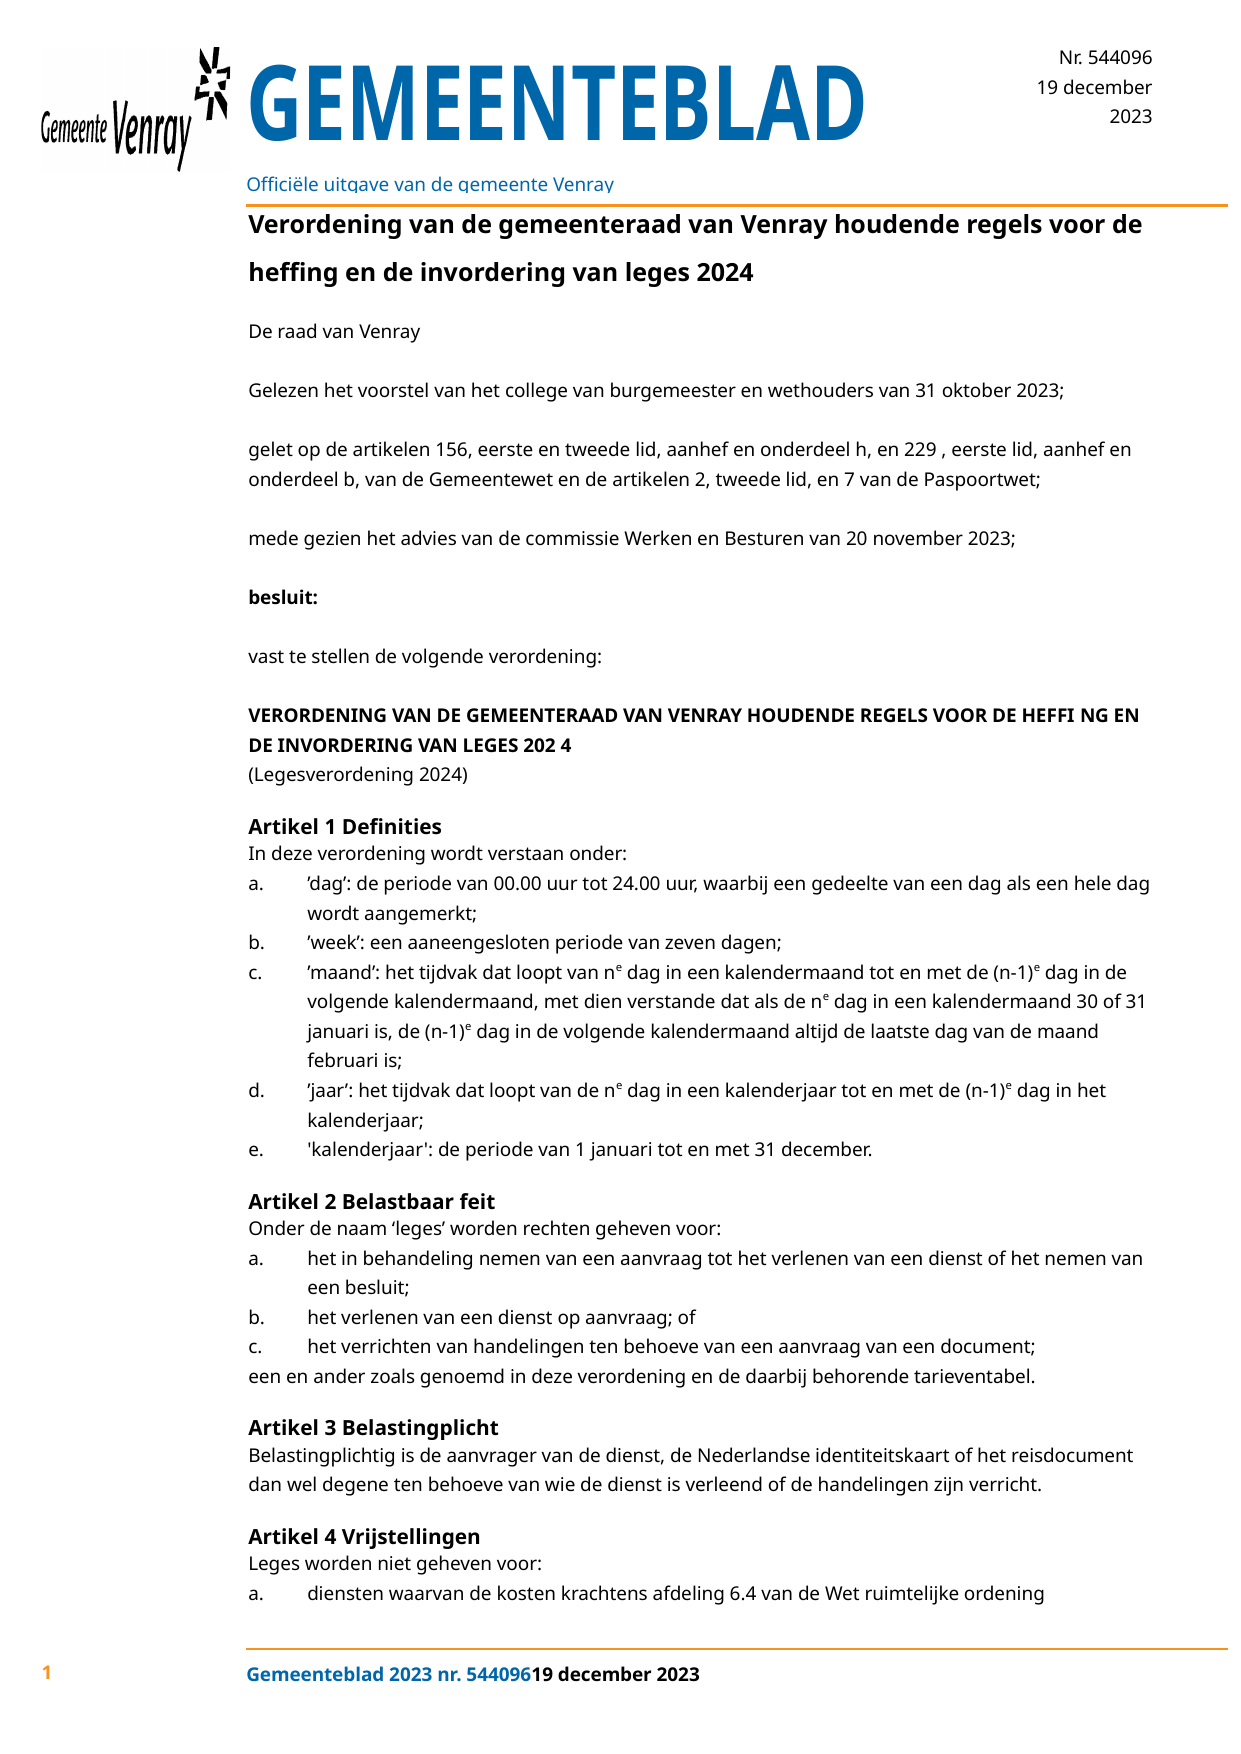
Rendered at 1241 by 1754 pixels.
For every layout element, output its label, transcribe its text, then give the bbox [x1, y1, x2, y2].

text Artikel 4 Vrijstellingen [248, 1522, 1152, 1550]
list ’week’: een aaneengesloten periode van zeven dagen; [248, 929, 1152, 955]
picture [41, 47, 231, 172]
list ’dag’: de periode van 00.00 uur tot 24.00 uur, waarbij een gedeelte van een dag als een hele dag wordt aangemerkt; [248, 870, 1152, 925]
text gelet op de artikelen 156, eerste en tweede lid, aanhef en onderdeel h, en 229 , eerste lid, aanhef en onderdeel b, van de Gemeentewet en de artikelen 2, tweede lid, en 7 van de Paspoortwet; [248, 436, 1152, 492]
text een en ander zoals genoemd in deze verordening en de daarbij behorende tarieventabel. [248, 1363, 1152, 1389]
text besluit: [248, 584, 1152, 610]
text Gelezen het voorstel van het college van burgemeester en wethouders van 31 oktober 2023; [248, 377, 1152, 403]
list ’maand’: het tijdvak dat loopt van ne dag in een kalendermaand tot en met de (n-1)e dag in de volgende kalendermaand, met dien verstande dat als de ne dag in een kalendermaand 30 of 31 januari is, de (n-1)e dag in de volgende kalendermaand altijd de laatste dag van de maand februari is; [248, 959, 1152, 1073]
text Artikel 1 Definities [248, 812, 1152, 841]
text (Legesverordening 2024) [248, 762, 1152, 787]
text mede gezien het advies van de commissie Werken en Besturen van 20 november 2023; [248, 525, 1152, 551]
text Onder de naam ‘leges’ worden rechten geheven voor: [248, 1215, 1152, 1241]
text De raad van Venray [248, 318, 1152, 344]
list 'kalenderjaar': de periode van 1 januari tot en met 31 december. [248, 1136, 1152, 1162]
list ’jaar’: het tijdvak dat loopt van de ne dag in een kalenderjaar tot en met de (n-1)e dag in het kalenderjaar; [248, 1077, 1152, 1132]
text Leges worden niet geheven voor: [248, 1550, 1152, 1576]
text vast te stellen de volgende verordening: [248, 643, 1152, 669]
list diensten waarvan de kosten krachtens afdeling 6.4 van de Wet ruimtelijke ordening [248, 1580, 1152, 1606]
text In deze verordening wordt verstaan onder: [248, 841, 1152, 866]
list het verrichten van handelingen ten behoeve van een aanvraag van een document; [248, 1333, 1152, 1359]
text VERORDENING VAN DE GEMEENTERAAD VAN VENRAY HOUDENDE REGELS VOOR DE HEFFI NG EN DE INVORDERING VAN LEGES 202 4 [248, 702, 1152, 758]
text Verordening van de gemeenteraad van Venray houdende regels voor de heffing en de invordering van leges 2024 [248, 207, 1152, 288]
text Artikel 3 Belastingplicht [248, 1413, 1152, 1442]
text Artikel 2 Belastbaar feit [248, 1187, 1152, 1215]
text Belastingplichtig is de aanvrager van de dienst, de Nederlandse identiteitskaart of het reisdocument dan wel degene ten behoeve van wie de dienst is verleend of de handelingen zijn verricht. [248, 1442, 1152, 1497]
list het in behandeling nemen van een aanvraag tot het verlenen van een dienst of het nemen van een besluit; [248, 1245, 1152, 1300]
list het verlenen van een dienst op aanvraag; of [248, 1304, 1152, 1330]
